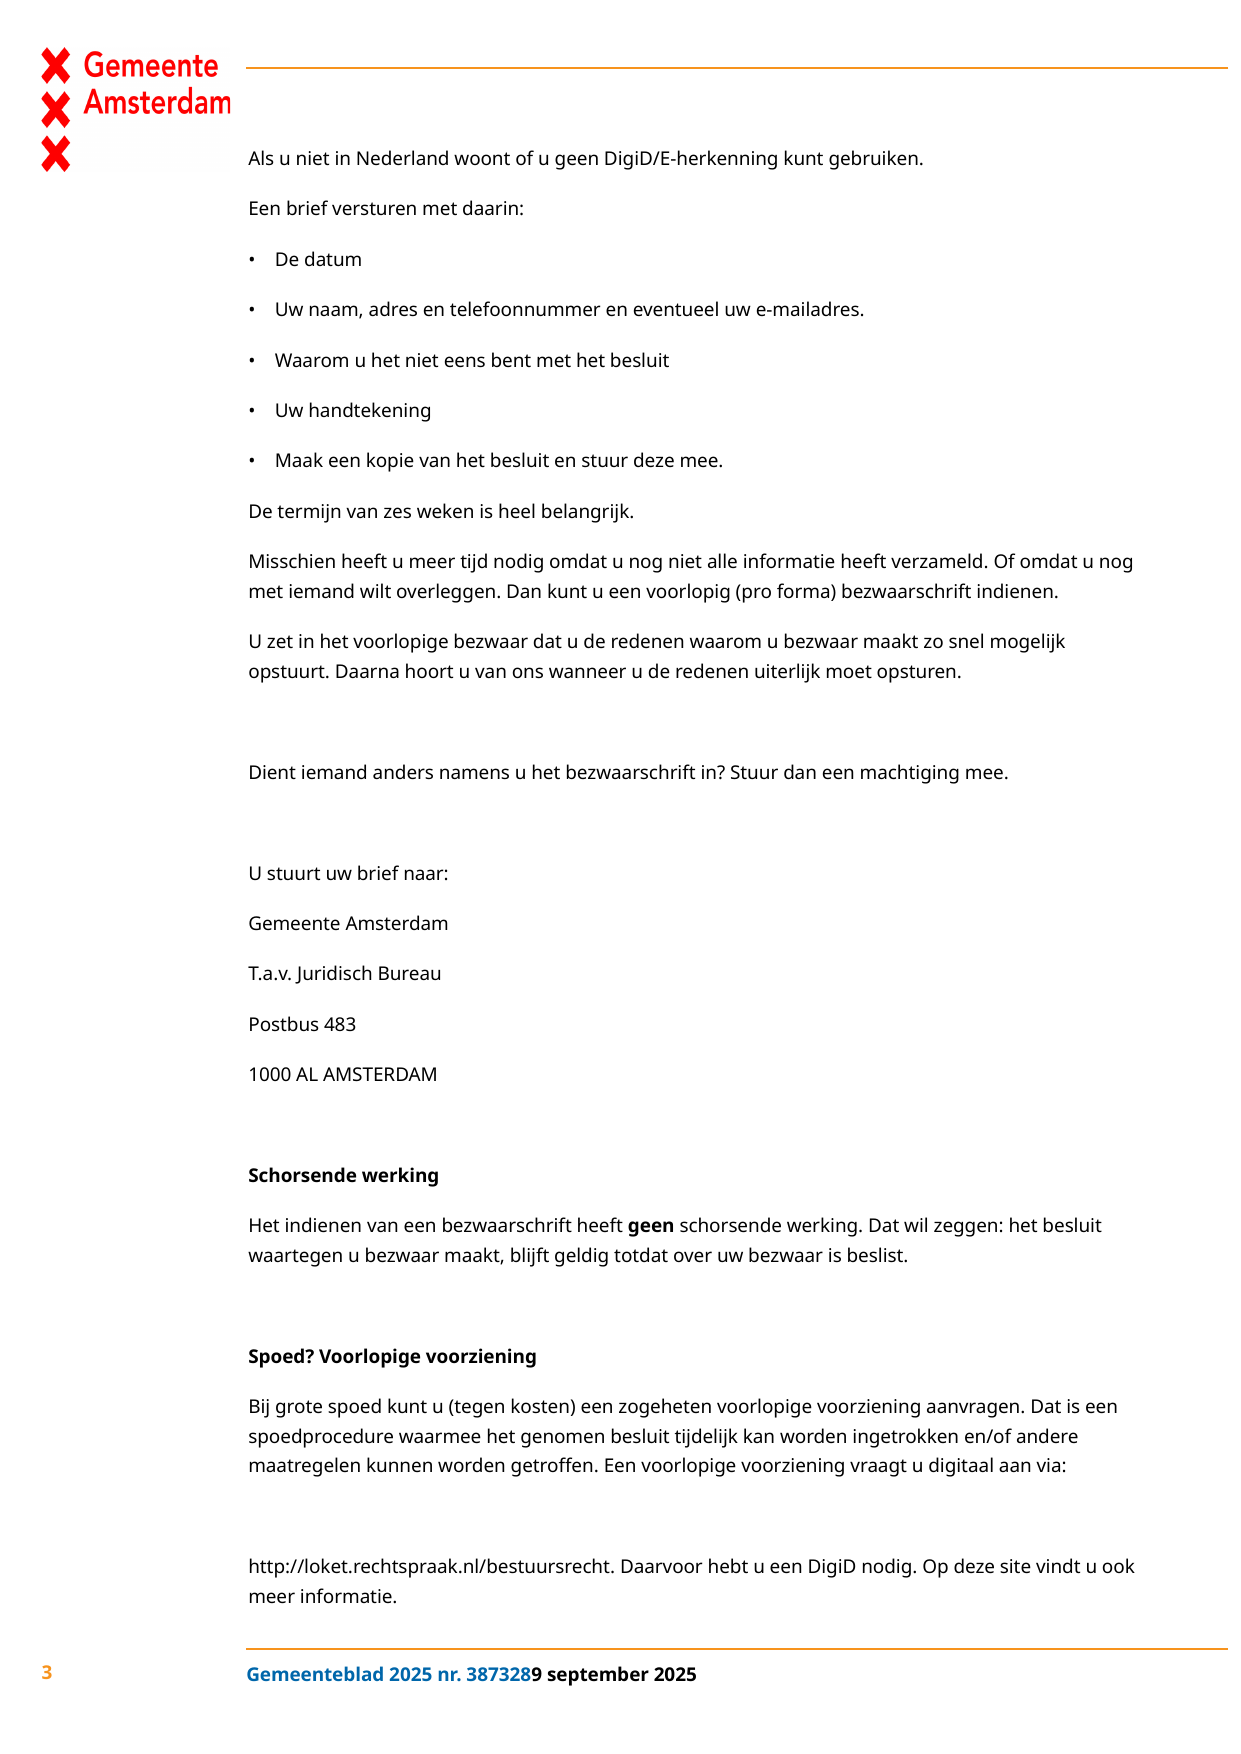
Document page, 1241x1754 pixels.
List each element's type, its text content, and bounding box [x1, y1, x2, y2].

text • Maak een kopie van het besluit en stuur deze mee. [248, 448, 1152, 473]
text U zet in het voorlopige bezwaar dat u de redenen waarom u bezwaar maakt zo snel mogelijk opstuurt. Daarna hoort u van ons wanneer u de redenen uiterlijk moet opsturen. [248, 628, 1152, 684]
text U stuurt uw brief naar: [248, 860, 1152, 886]
text Dient iemand anders namens u het bezwaarschrift in? Stuur dan een machtiging mee. [248, 759, 1152, 785]
text • De datum [248, 246, 1152, 272]
text Postbus 483 [248, 1011, 1152, 1037]
text De termijn van zes weken is heel belangrijk. [248, 498, 1152, 524]
text http://loket.rechtspraak.nl/bestuursrecht. Daarvoor hebt u een DigiD nodig. Op deze site vindt u ook meer informatie. [248, 1553, 1152, 1609]
text Als u niet in Nederland woont of u geen DigiD/E-herkenning kunt gebruiken. [248, 145, 1152, 171]
text 1000 AL AMSTERDAM [248, 1061, 1152, 1087]
text Bij grote spoed kunt u (tegen kosten) een zogeheten voorlopige voorziening aanvragen. Dat is een spoedprocedure waarmee het genomen besluit tijdelijk kan worden ingetrokken en/of andere maatregelen kunnen worden getroffen. Een voorlopige voorziening vraagt u digitaal aan via: [248, 1393, 1152, 1478]
text • Uw naam, adres en telefoonnummer en eventueel uw e-mailadres. [248, 296, 1152, 322]
text Misschien heeft u meer tijd nodig omdat u nog niet alle informatie heeft verzameld. Of omdat u nog met iemand wilt overleggen. Dan kunt u een voorlopig (pro forma) bezwaarschrift indienen. [248, 548, 1152, 604]
text • Uw handtekening [248, 397, 1152, 423]
text Schorsende werking [248, 1162, 1152, 1188]
text Het indienen van een bezwaarschrift heeft geen schorsende werking. Dat wil zeggen: het besluit waartegen u bezwaar maakt, blijft geldig totdat over uw bezwaar is beslist. [248, 1213, 1152, 1268]
picture [41, 47, 231, 172]
text Gemeente Amsterdam [248, 910, 1152, 936]
text • Waarom u het niet eens bent met het besluit [248, 347, 1152, 373]
text T.a.v. Juridisch Bureau [248, 961, 1152, 986]
text Een brief versturen met daarin: [248, 196, 1152, 221]
text Spoed? Voorlopige voorziening [248, 1343, 1152, 1369]
